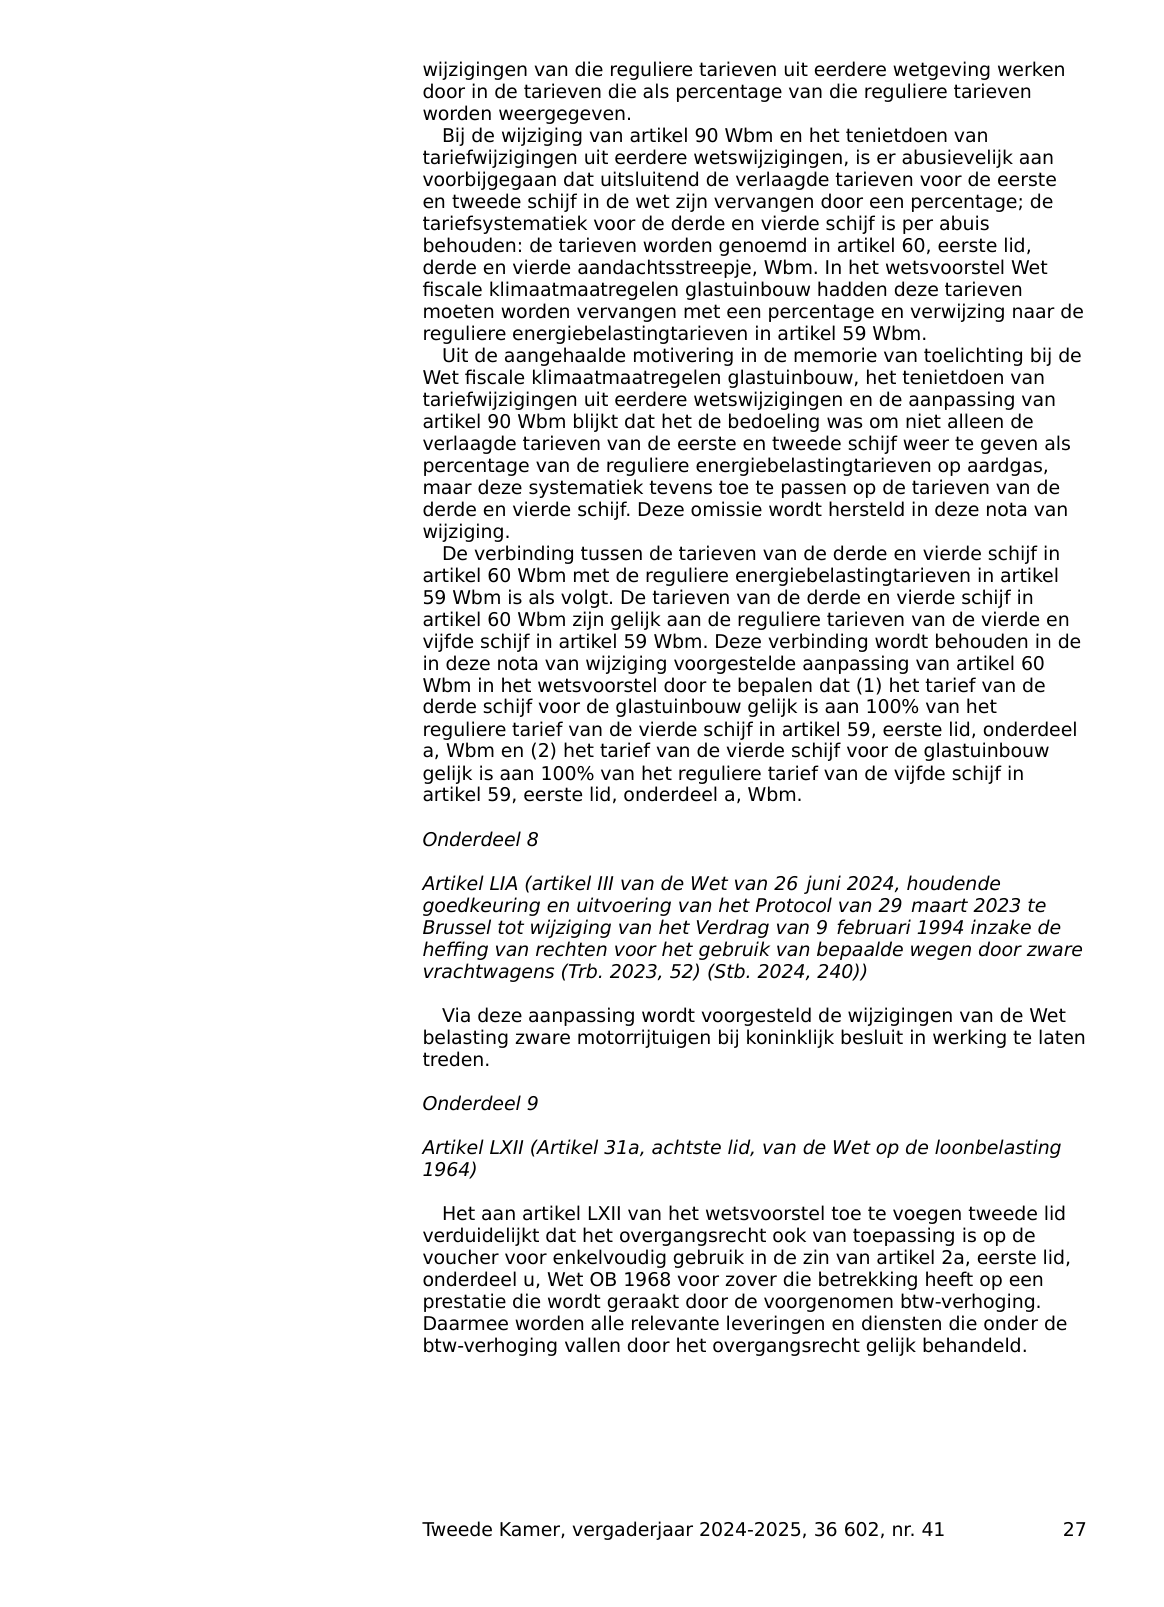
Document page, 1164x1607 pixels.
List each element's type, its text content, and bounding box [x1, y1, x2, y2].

text Via deze aanpassing wordt voorgesteld de wijzigingen van de Wet belasting zware motorrijtuigen bij koninklijk besluit in werking te laten treden. [422, 1005, 1087, 1071]
text De verbinding tussen de tarieven van de derde en vierde schijf in artikel 60 Wbm met de reguliere energiebelastingtarieven in artikel 59 Wbm is als volgt. De tarieven van de derde en vierde schijf in artikel 60 Wbm zijn gelijk aan de reguliere tarieven van de vierde en vijfde schijf in artikel 59 Wbm. Deze verbinding wordt behouden in de in deze nota van wijziging voorgestelde aanpassing van artikel 60 Wbm in het wetsvoorstel door te bepalen dat (1) het tarief van de derde schijf voor de glastuinbouw gelijk is aan 100% van het reguliere tarief van de vierde schijf in artikel 59, eerste lid, onderdeel a, Wbm en (2) het tarief van de vierde schijf voor de glastuinbouw gelijk is aan 100% van het reguliere tarief van de vijfde schijf in artikel 59, eerste lid, onderdeel a, Wbm. [422, 543, 1087, 806]
subtitle Artikel LXII (Artikel 31a, achtste lid, van de Wet op de loonbelasting 1964) [422, 1137, 1087, 1181]
text Het aan artikel LXII van het wetsvoorstel toe te voegen tweede lid verduidelijkt dat het overgangsrecht ook van toepassing is op de voucher voor enkelvoudig gebruik in de zin van artikel 2a, eerste lid, onderdeel u, Wet OB 1968 voor zover die betrekking heeft op een prestatie die wordt geraakt door de voorgenomen btw-verhoging. Daarmee worden alle relevante leveringen en diensten die onder de btw-verhoging vallen door het overgangsrecht gelijk behandeld. [422, 1203, 1087, 1357]
text Uit de aangehaalde motivering in de memorie van toelichting bij de Wet fiscale klimaatmaatregelen glastuinbouw, het tenietdoen van tariefwijzigingen uit eerdere wetswijzigingen en de aanpassing van artikel 90 Wbm blijkt dat het de bedoeling was om niet alleen de verlaagde tarieven van de eerste en tweede schijf weer te geven als percentage van de reguliere energiebelastingtarieven op aardgas, maar deze systematiek tevens toe te passen op de tarieven van de derde en vierde schijf. Deze omissie wordt hersteld in deze nota van wijziging. [422, 345, 1087, 543]
subtitle Artikel LIA (artikel III van de Wet van 26 juni 2024, houdende goedkeuring en uitvoering van het Protocol van 29 maart 2023 te Brussel tot wijziging van het Verdrag van 9 februari 1994 inzake de heffing van rechten voor het gebruik van bepaalde wegen door zware vrachtwagens (Trb. 2023, 52) (Stb. 2024, 240)) [422, 873, 1087, 983]
subtitle Onderdeel 8 [422, 828, 1087, 851]
text wijzigingen van die reguliere tarieven uit eerdere wetgeving werken door in de tarieven die als percentage van die reguliere tarieven worden weergegeven. [422, 59, 1087, 125]
text Bij de wijziging van artikel 90 Wbm en het tenietdoen van tariefwijzigingen uit eerdere wetswijzigingen, is er abusievelijk aan voorbijgegaan dat uitsluitend de verlaagde tarieven voor de eerste en tweede schijf in de wet zijn vervangen door een percentage; de tariefsystematiek voor de derde en vierde schijf is per abuis behouden: de tarieven worden genoemd in artikel 60, eerste lid, derde en vierde aandachtsstreepje, Wbm. In het wetsvoorstel Wet fiscale klimaatmaatregelen glastuinbouw hadden deze tarieven moeten worden vervangen met een percentage en verwijzing naar de reguliere energiebelastingtarieven in artikel 59 Wbm. [422, 125, 1087, 345]
subtitle Onderdeel 9 [422, 1093, 1087, 1115]
